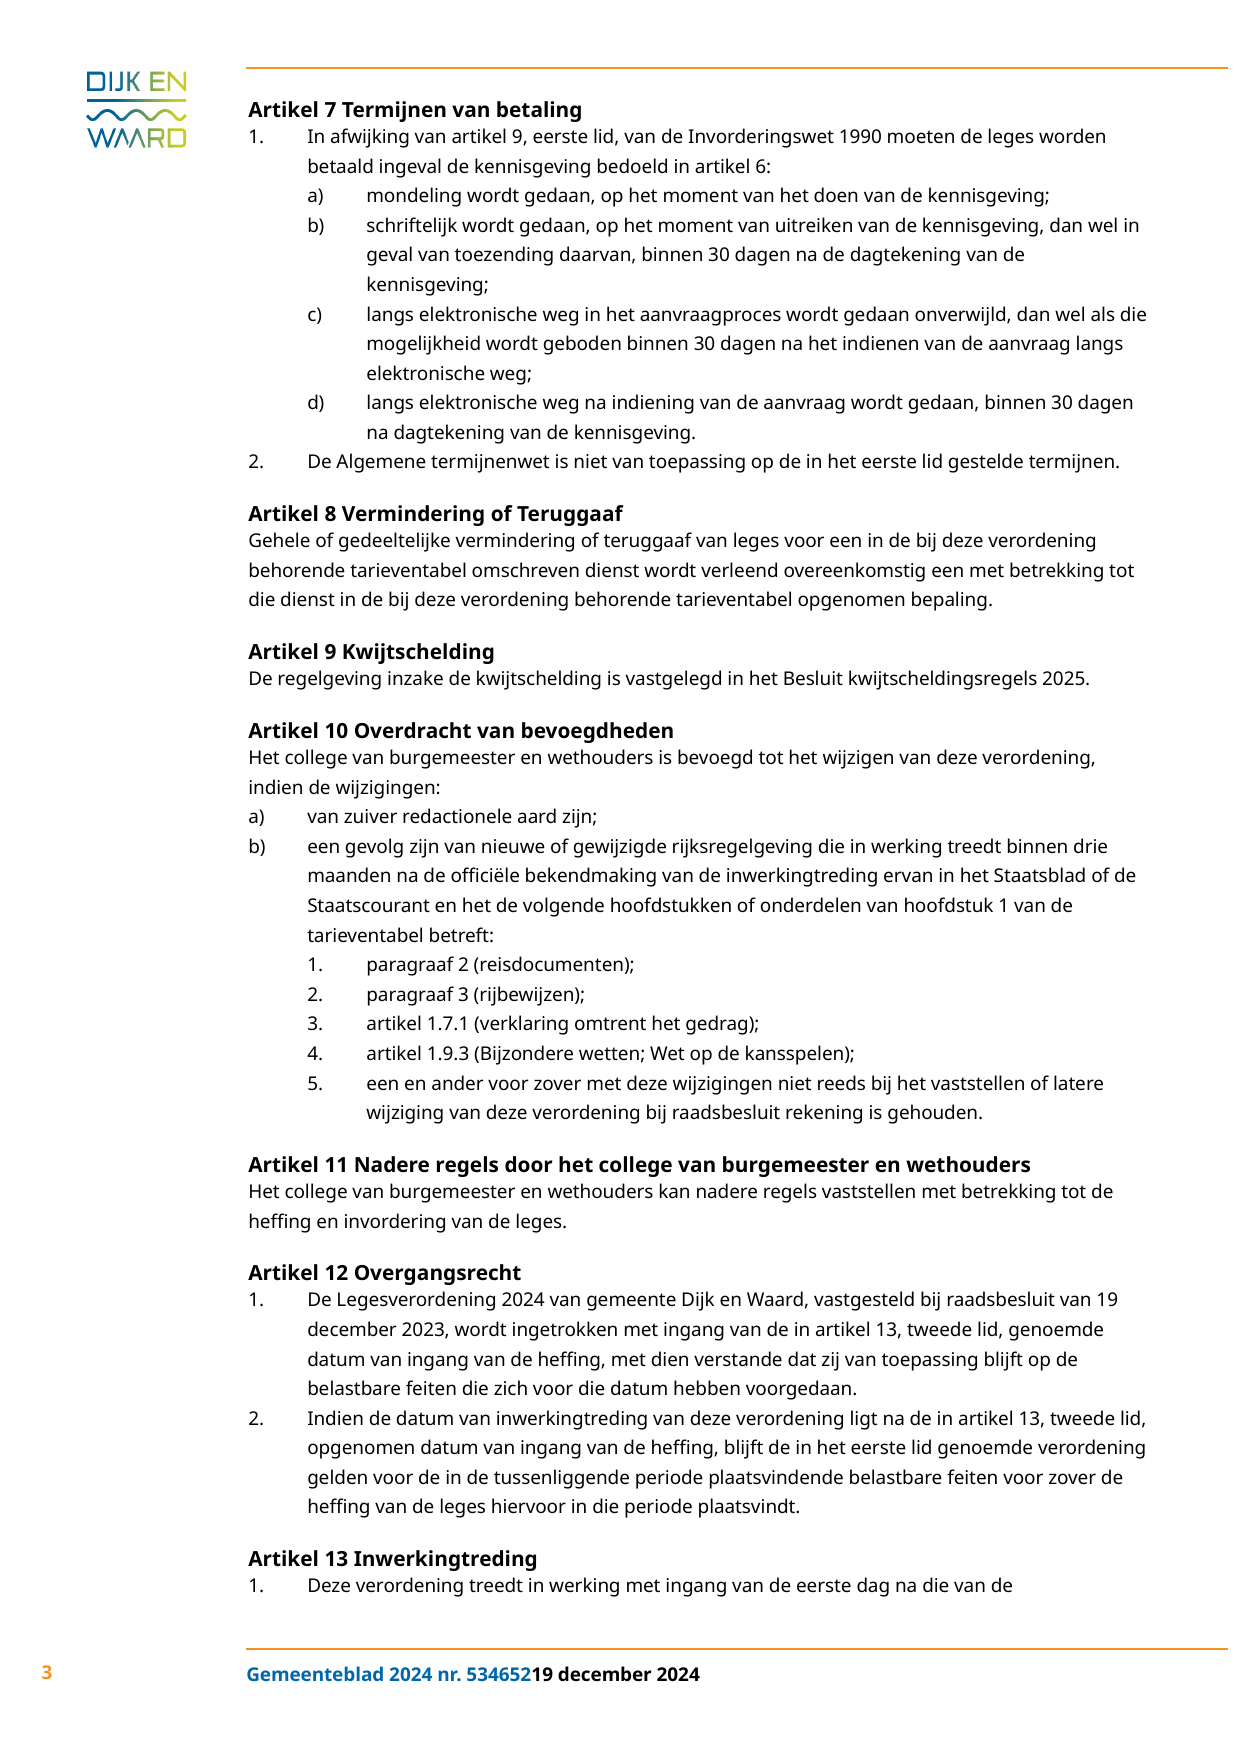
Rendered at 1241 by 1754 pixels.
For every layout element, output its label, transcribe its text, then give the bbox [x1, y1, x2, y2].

text Artikel 12 Overgangsrecht [248, 1258, 1152, 1287]
text Het college van burgemeester en wethouders is bevoegd tot het wijzigen van deze verordening, indien de wijzigingen: [248, 744, 1152, 800]
list In afwijking van artikel 9, eerste lid, van de Invorderingswet 1990 moeten de leges worden betaald ingeval de kennisgeving bedoeld in artikel 6: [248, 123, 1152, 178]
list mondeling wordt gedaan, op het moment van het doen van de kennisgeving; [307, 182, 1152, 208]
text Artikel 9 Kwijtschelding [248, 637, 1152, 666]
list paragraaf 3 (rijbewijzen); [307, 981, 1152, 1007]
list De Legesverordening 2024 van gemeente Dijk en Waard, vastgesteld bij raadsbesluit van 19 december 2023, wordt ingetrokken met ingang van de in artikel 13, tweede lid, genoemde datum van ingang van de heffing, met dien verstande dat zij van toepassing blijft op de belastbare feiten die zich voor die datum hebben voorgedaan. [248, 1287, 1152, 1401]
picture [41, 47, 231, 172]
text Artikel 8 Vermindering of Teruggaaf [248, 499, 1152, 527]
list Indien de datum van inwerkingtreding van deze verordening ligt na de in artikel 13, tweede lid, opgenomen datum van ingang van de heffing, blijft de in het eerste lid genoemde verordening gelden voor de in de tussenliggende periode plaatsvindende belastbare feiten voor zover de heffing van de leges hiervoor in die periode plaatsvindt. [248, 1405, 1152, 1519]
text Artikel 11 Nadere regels door het college van burgemeester en wethouders [248, 1150, 1152, 1178]
list artikel 1.7.1 (verklaring omtrent het gedrag); [307, 1011, 1152, 1036]
text Artikel 7 Termijnen van betaling [248, 95, 1152, 123]
list een gevolg zijn van nieuwe of gewijzigde rijksregelgeving die in werking treedt binnen drie maanden na de officiële bekendmaking van de inwerkingtreding ervan in het Staatsblad of de Staatscourant en het de volgende hoofdstukken of onderdelen van hoofdstuk 1 van de tarieventabel betreft: [248, 833, 1152, 948]
text Gehele of gedeeltelijke vermindering of teruggaaf van leges voor een in de bij deze verordening behorende tarieventabel omschreven dienst wordt verleend overeenkomstig een met betrekking tot die dienst in de bij deze verordening behorende tarieventabel opgenomen bepaling. [248, 527, 1152, 612]
list langs elektronische weg in het aanvraagproces wordt gedaan onverwijld, dan wel als die mogelijkheid wordt geboden binnen 30 dagen na het indienen van de aanvraag langs elektronische weg; [307, 301, 1152, 386]
text Het college van burgemeester en wethouders kan nadere regels vaststellen met betrekking tot de heffing en invordering van de leges. [248, 1178, 1152, 1233]
list langs elektronische weg na indiening van de aanvraag wordt gedaan, binnen 30 dagen na dagtekening van de kennisgeving. [307, 389, 1152, 445]
list schriftelijk wordt gedaan, op het moment van uitreiken van de kennisgeving, dan wel in geval van toezending daarvan, binnen 30 dagen na de dagtekening van de kennisgeving; [307, 212, 1152, 297]
list De Algemene termijnenwet is niet van toepassing op de in het eerste lid gestelde termijnen. [248, 449, 1152, 474]
text Artikel 13 Inwerkingtreding [248, 1544, 1152, 1573]
text De regelgeving inzake de kwijtschelding is vastgelegd in het Besluit kwijtscheldingsregels 2025. [248, 666, 1152, 691]
list paragraaf 2 (reisdocumenten); [307, 951, 1152, 977]
list artikel 1.9.3 (Bijzondere wetten; Wet op de kansspelen); [307, 1040, 1152, 1066]
list Deze verordening treedt in werking met ingang van de eerste dag na die van de [248, 1573, 1152, 1598]
text Artikel 10 Overdracht van bevoegdheden [248, 716, 1152, 744]
list van zuiver redactionele aard zijn; [248, 803, 1152, 829]
list een en ander voor zover met deze wijzigingen niet reeds bij het vaststellen of latere wijziging van deze verordening bij raadsbesluit rekening is gehouden. [307, 1070, 1152, 1125]
